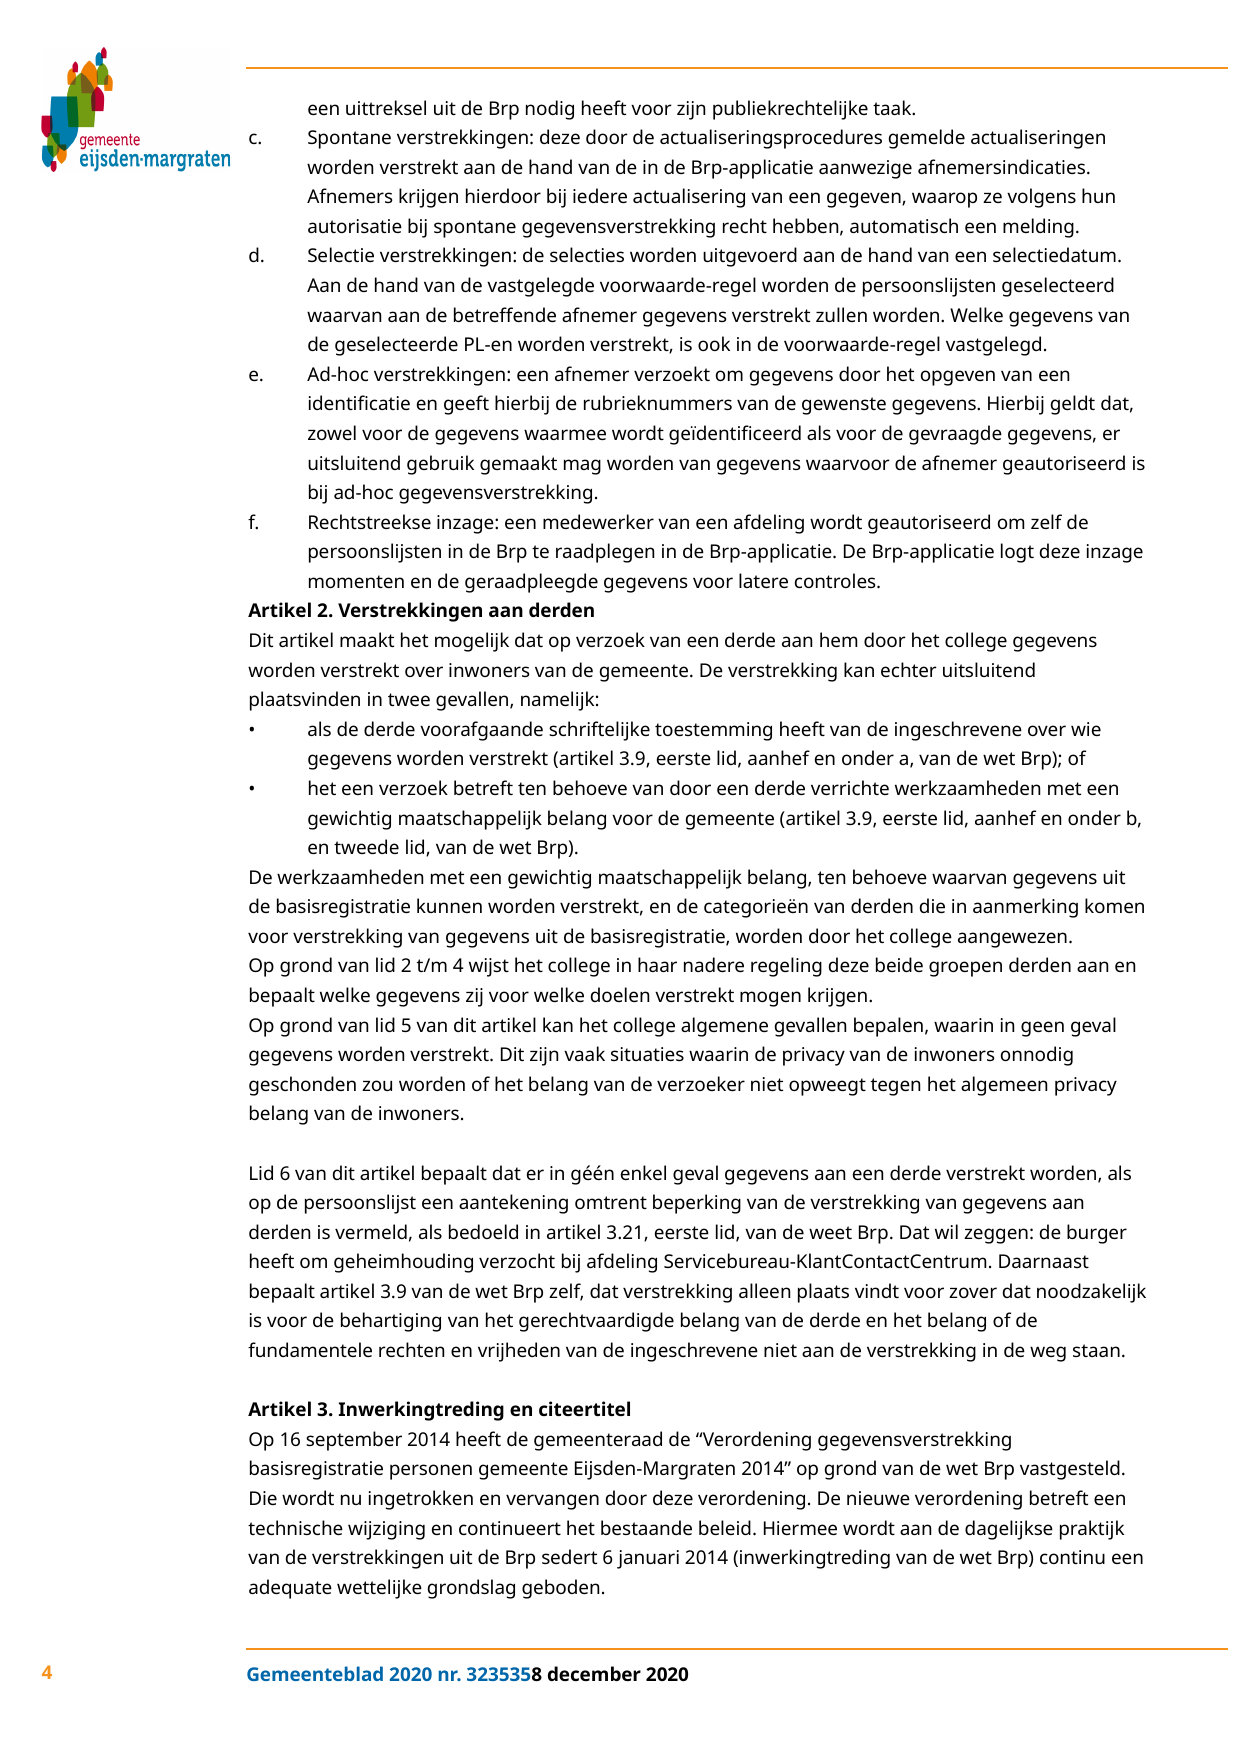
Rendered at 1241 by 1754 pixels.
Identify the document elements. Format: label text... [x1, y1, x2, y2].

list Rechtstreekse inzage: een medewerker van een afdeling wordt geautoriseerd om zelf de persoonslijsten in de Brp te raadplegen in de Brp-applicatie. De Brp-applicatie logt deze inzage momenten en de geraadpleegde gegevens voor latere controles. [248, 509, 1152, 594]
list Spontane verstrekkingen: deze door de actualiseringsprocedures gemelde actualiseringen worden verstrekt aan de hand van de in de Brp-applicatie aanwezige afnemersindicaties. Afnemers krijgen hierdoor bij iedere actualisering van een gegeven, waarop ze volgens hun autorisatie bij spontane gegevensverstrekking recht hebben, automatisch een melding. [248, 124, 1152, 239]
list het een verzoek betreft ten behoeve van door een derde verrichte werkzaamheden met een gewichtig maatschappelijk belang voor de gemeente (artikel 3.9, eerste lid, aanhef en onder b, en tweede lid, van de wet Brp). [248, 775, 1152, 860]
list als de derde voorafgaande schriftelijke toestemming heeft van de ingeschrevene over wie gegevens worden verstrekt (artikel 3.9, eerste lid, aanhef en onder a, van de wet Brp); of [248, 716, 1152, 771]
text Op grond van lid 5 van dit artikel kan het college algemene gevallen bepalen, waarin in geen geval gegevens worden verstrekt. Dit zijn vaak situaties waarin de privacy van de inwoners onnodig geschonden zou worden of het belang van de verzoeker niet opweegt tegen het algemeen privacy belang van de inwoners. [248, 1012, 1152, 1126]
text Op 16 september 2014 heeft de gemeenteraad de “Verordening gegevensverstrekking basisregistratie personen gemeente Eijsden-Margraten 2014” op grond van de wet Brp vastgesteld. Die wordt nu ingetrokken en vervangen door deze verordening. De nieuwe verordening betreft een technische wijziging en continueert het bestaande beleid. Hiermee wordt aan de dagelijkse praktijk van de verstrekkingen uit de Brp sedert 6 januari 2014 (inwerkingtreding van de wet Brp) continu een adequate wettelijke grondslag geboden. [248, 1426, 1152, 1600]
text De werkzaamheden met een gewichtig maatschappelijk belang, ten behoeve waarvan gegevens uit de basisregistratie kunnen worden verstrekt, en de categorieën van derden die in aanmerking komen voor verstrekking van gegevens uit de basisregistratie, worden door het college aangewezen. [248, 864, 1152, 949]
text Artikel 2. Verstrekkingen aan derden [248, 598, 1152, 623]
text Artikel 3. Inwerkingtreding en citeertitel [248, 1396, 1152, 1422]
list een uittreksel uit de Brp nodig heeft voor zijn publiekrechtelijke taak. [248, 95, 1152, 121]
list Selectie verstrekkingen: de selecties worden uitgevoerd aan de hand van een selectiedatum. Aan de hand van de vastgelegde voorwaarde-regel worden de persoonslijsten geselecteerd waarvan aan de betreffende afnemer gegevens verstrekt zullen worden. Welke gegevens van de geselecteerde PL-en worden verstrekt, is ook in de voorwaarde-regel vastgelegd. [248, 243, 1152, 357]
text Dit artikel maakt het mogelijk dat op verzoek van een derde aan hem door het college gegevens worden verstrekt over inwoners van de gemeente. De verstrekking kan echter uitsluitend plaatsvinden in twee gevallen, namelijk: [248, 627, 1152, 712]
picture [41, 47, 231, 172]
list Ad-hoc verstrekkingen: een afnemer verzoekt om gegevens door het opgeven van een identificatie en geeft hierbij de rubrieknummers van de gewenste gegevens. Hierbij geldt dat, zowel voor de gegevens waarmee wordt geïdentificeerd als voor de gevraagde gegevens, er uitsluitend gebruik gemaakt mag worden van gegevens waarvoor de afnemer geautoriseerd is bij ad-hoc gegevensverstrekking. [248, 361, 1152, 505]
text Op grond van lid 2 t/m 4 wijst het college in haar nadere regeling deze beide groepen derden aan en bepaalt welke gegevens zij voor welke doelen verstrekt mogen krijgen. [248, 953, 1152, 1008]
text Lid 6 van dit artikel bepaalt dat er in géén enkel geval gegevens aan een derde verstrekt worden, als op de persoonslijst een aantekening omtrent beperking van de verstrekking van gegevens aan derden is vermeld, als bedoeld in artikel 3.21, eerste lid, van de weet Brp. Dat wil zeggen: de burger heeft om geheimhouding verzocht bij afdeling Servicebureau-KlantContactCentrum. Daarnaast bepaalt artikel 3.9 van de wet Brp zelf, dat verstrekking alleen plaats vindt voor zover dat noodzakelijk is voor de behartiging van het gerechtvaardigde belang van de derde en het belang of de fundamentele rechten en vrijheden van de ingeschrevene niet aan de verstrekking in de weg staan. [248, 1160, 1152, 1363]
